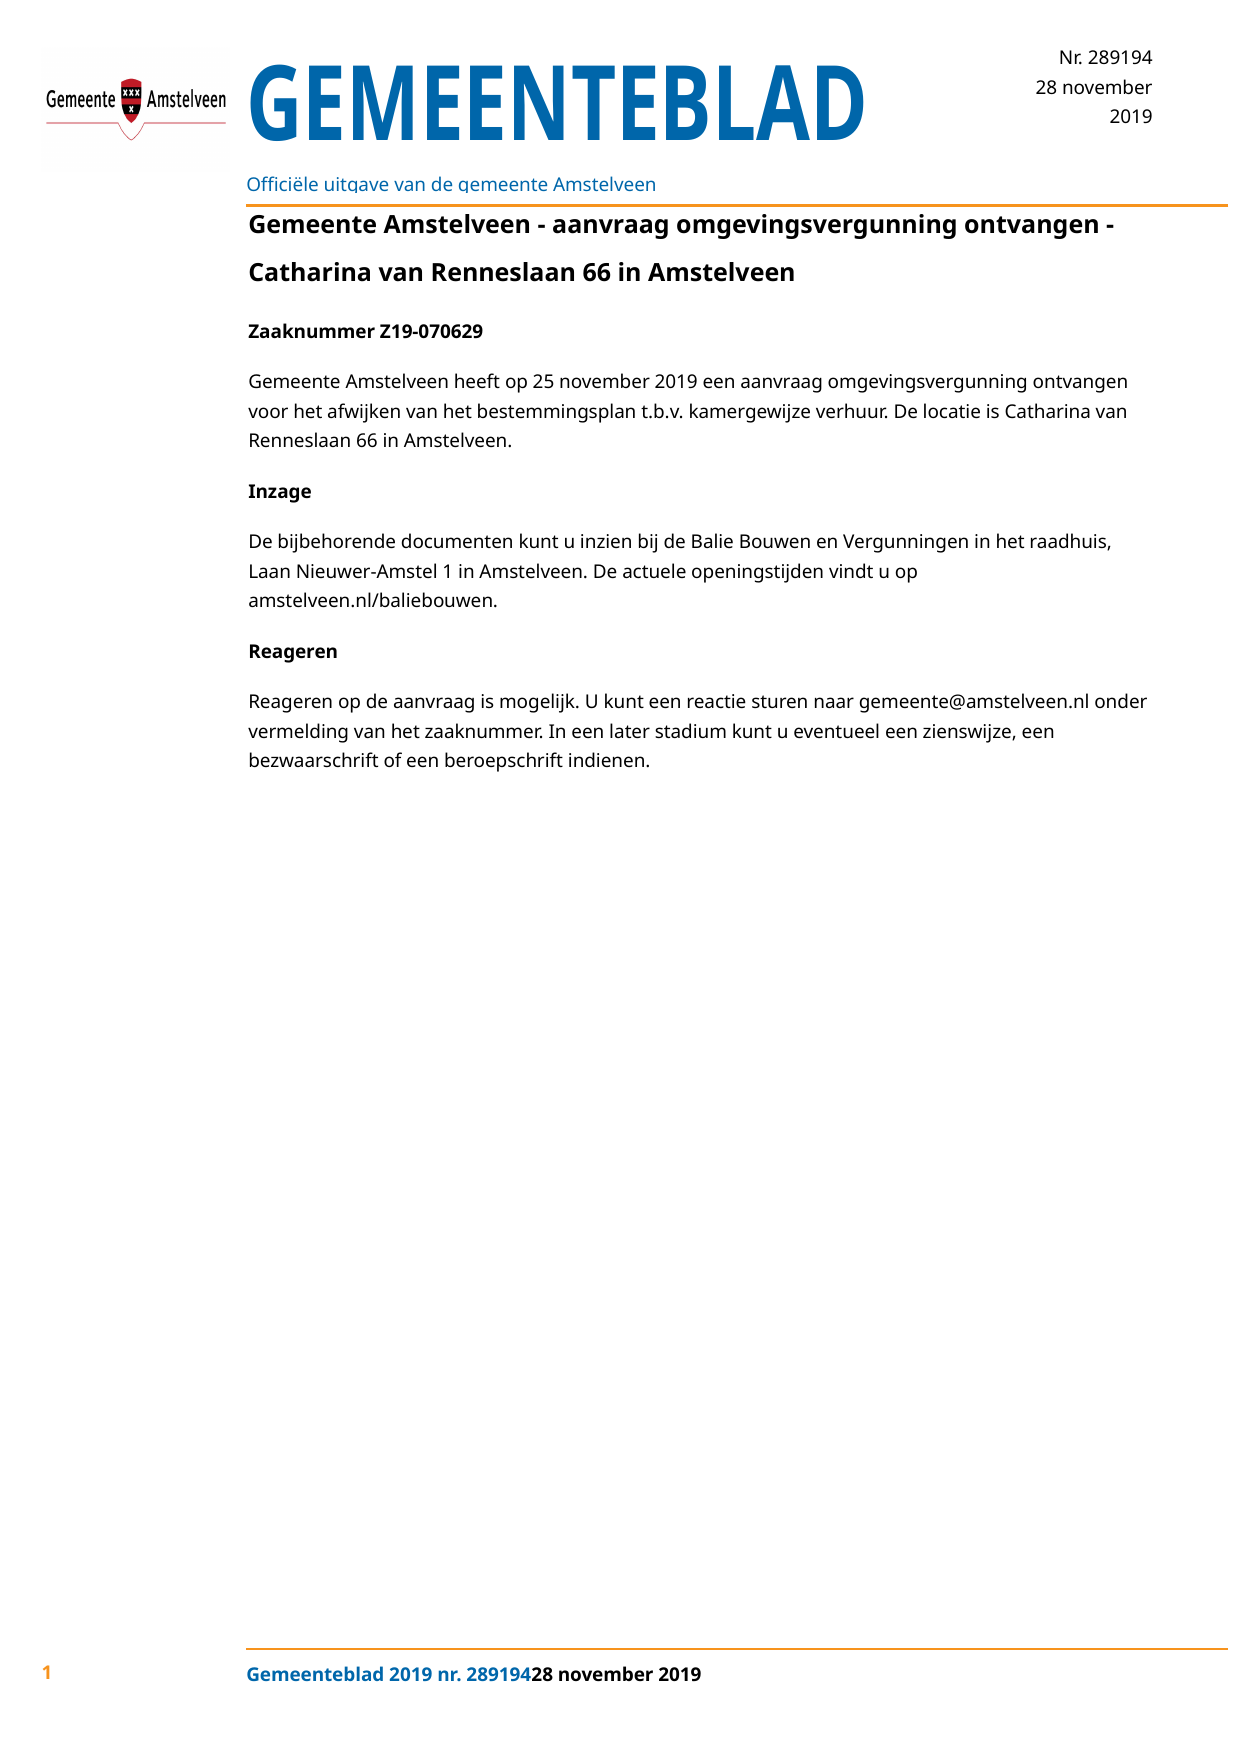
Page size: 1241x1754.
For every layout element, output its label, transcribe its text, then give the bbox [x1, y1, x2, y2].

picture [41, 47, 231, 172]
text Inzage [248, 478, 1152, 504]
text Gemeente Amstelveen - aanvraag omgevingsvergunning ontvangen - Catharina van Renneslaan 66 in Amstelveen [248, 207, 1152, 288]
text De bijbehorende documenten kunt u inzien bij de Balie Bouwen en Vergunningen in het raadhuis, Laan Nieuwer-Amstel 1 in Amstelveen. De actuele openingstijden vindt u op amstelveen.nl/baliebouwen. [248, 528, 1152, 613]
text Reageren op de aanvraag is mogelijk. U kunt een reactie sturen naar gemeente@amstelveen.nl onder vermelding van het zaaknummer. In een later stadium kunt u eventueel een zienswijze, een bezwaarschrift of een beroepschrift indienen. [248, 688, 1152, 773]
text Reageren [248, 638, 1152, 664]
text Gemeente Amstelveen heeft op 25 november 2019 een aanvraag omgevingsvergunning ontvangen voor het afwijken van het bestemmingsplan t.b.v. kamergewijze verhuur. De locatie is Catharina van Renneslaan 66 in Amstelveen. [248, 368, 1152, 453]
text Zaaknummer Z19-070629 [248, 318, 1152, 344]
